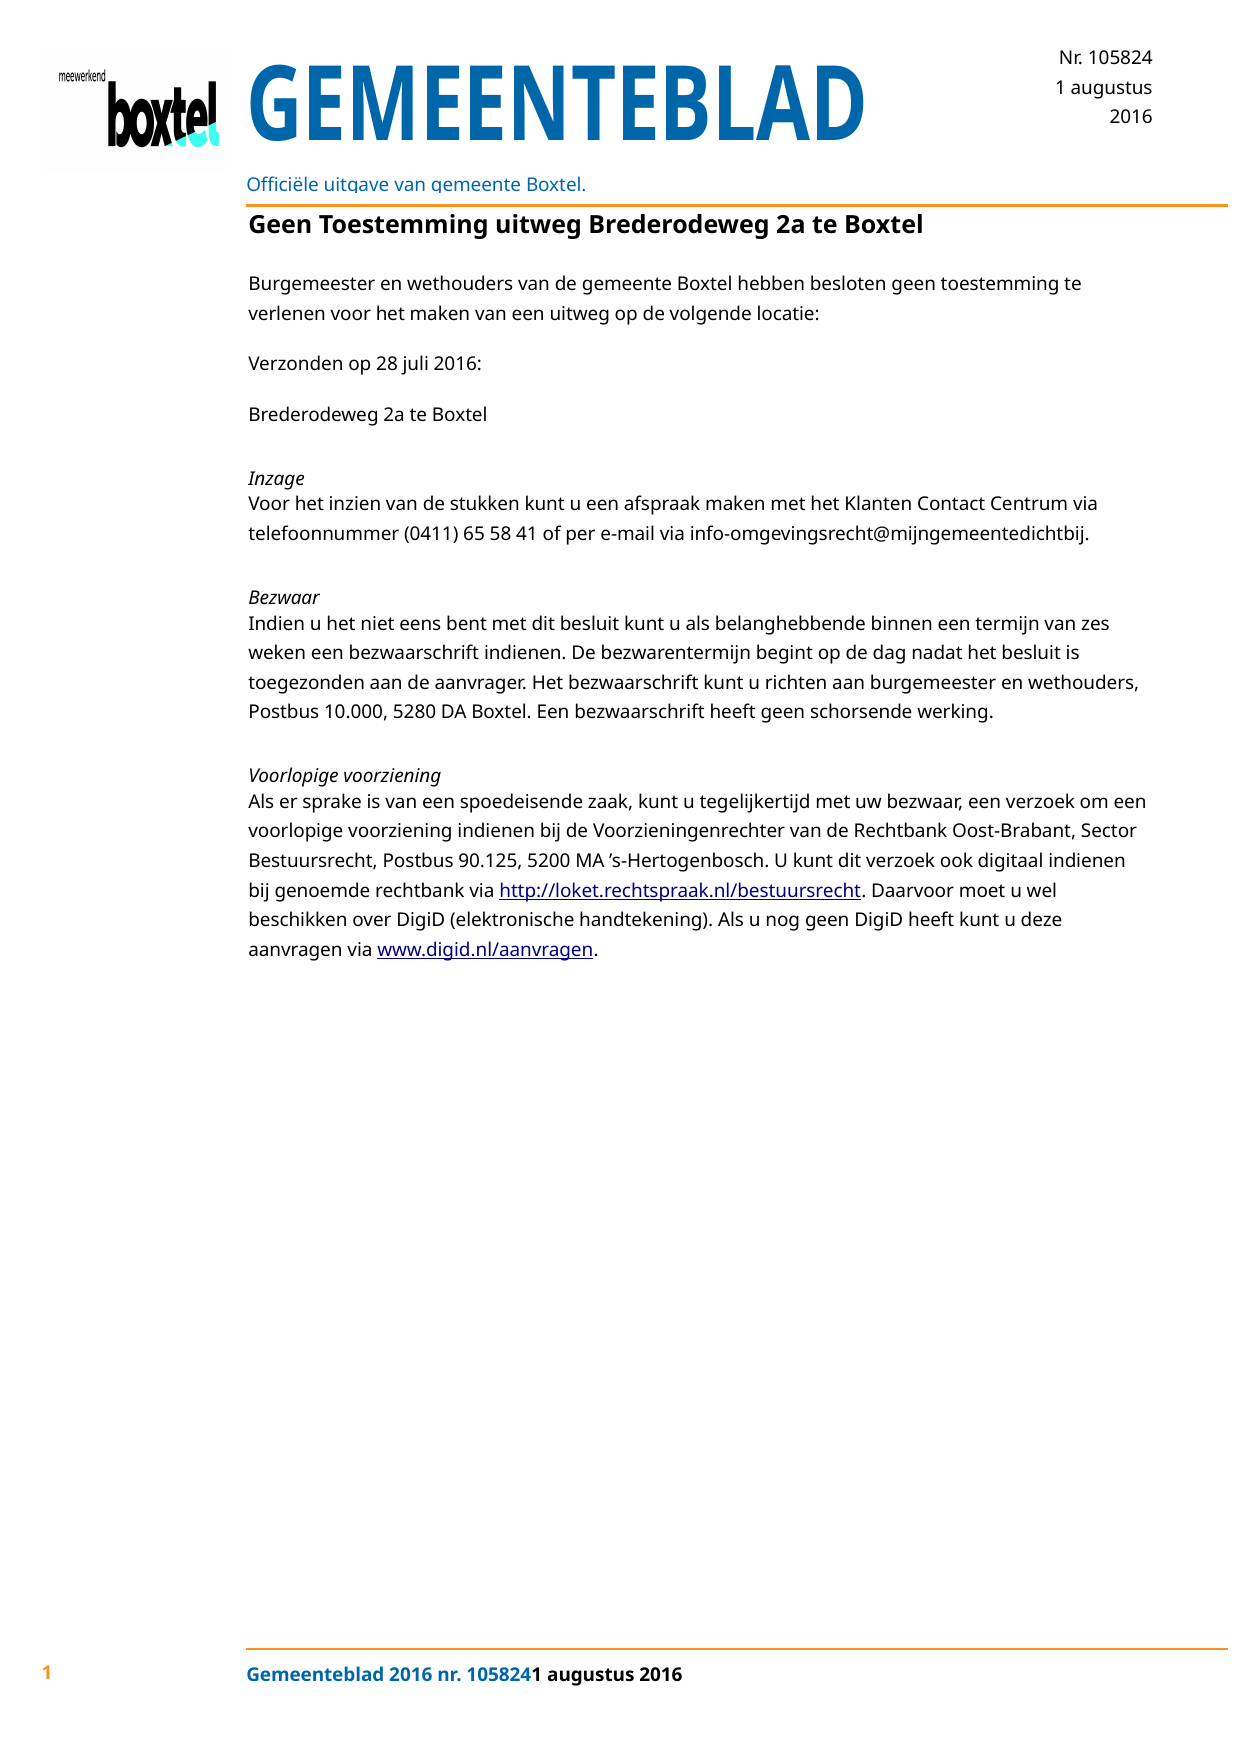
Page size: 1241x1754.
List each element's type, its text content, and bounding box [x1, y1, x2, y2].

text Voor het inzien van de stukken kunt u een afspraak maken met het Klanten Contact Centrum via telefoonnummer (0411) 65 58 41 of per e-mail via info-omgevingsrecht@mijngemeentedichtbij. [248, 490, 1152, 546]
picture [41, 47, 231, 172]
text Burgemeester en wethouders van de gemeente Boxtel hebben besloten geen toestemming te verlenen voor het maken van een uitweg op de volgende locatie: [248, 270, 1152, 326]
text Indien u het niet eens bent met dit besluit kunt u als belanghebbende binnen een termijn van zes weken een bezwaarschrift indienen. De bezwarentermijn begint op de dag nadat het besluit is toegezonden aan de aanvrager. Het bezwaarschrift kunt u richten aan burgemeester en wethouders, Postbus 10.000, 5280 DA Boxtel. Een bezwaarschrift heeft geen schorsende werking. [248, 610, 1152, 724]
text Inzage [248, 465, 1152, 490]
text Geen Toestemming uitweg Brederodeweg 2a te Boxtel [248, 207, 1152, 241]
text Verzonden op 28 juli 2016: [248, 350, 1152, 376]
text Brederodeweg 2a te Boxtel [248, 401, 1152, 426]
text Bezwaar [248, 584, 1152, 610]
text Voorlopige voorziening [248, 762, 1152, 788]
text Als er sprake is van een spoedeisende zaak, kunt u tegelijkertijd met uw bezwaar, een verzoek om een voorlopige voorziening indienen bij de Voorzieningenrechter van de Rechtbank Oost-Brabant, Sector Bestuursrecht, Postbus 90.125, 5200 MA ’s-Hertogenbosch. U kunt dit verzoek ook digitaal indienen bij genoemde rechtbank via http://loket.rechtspraak.nl/bestuursrecht. Daarvoor moet u wel beschikken over DigiD (elektronische handtekening). Als u nog geen DigiD heeft kunt u deze aanvragen via www.digid.nl/aanvragen. [248, 788, 1152, 962]
